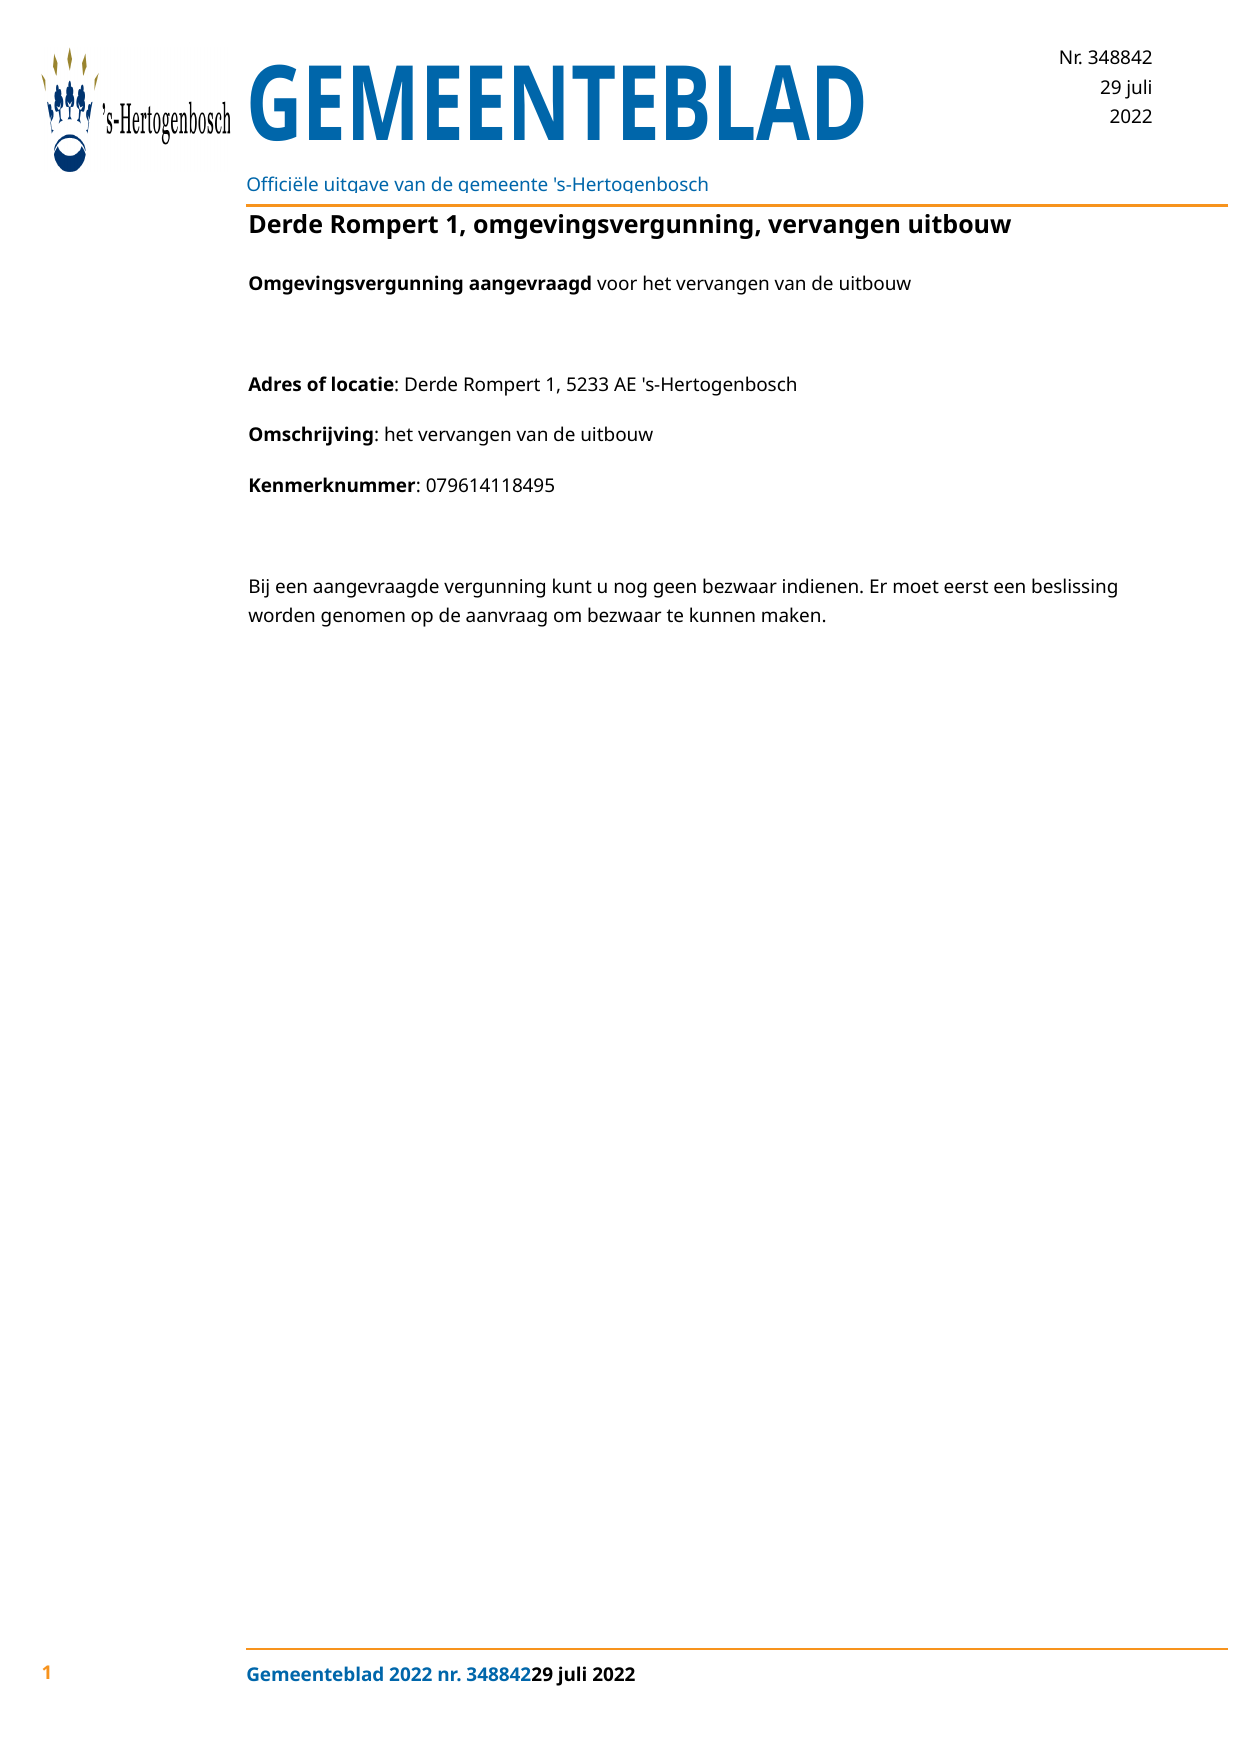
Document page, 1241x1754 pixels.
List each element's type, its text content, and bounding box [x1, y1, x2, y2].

text Omgevingsvergunning aangevraagd voor het vervangen van de uitbouw [248, 270, 1152, 296]
text Derde Rompert 1, omgevingsvergunning, vervangen uitbouw [248, 207, 1152, 241]
text Bij een aangevraagde vergunning kunt u nog geen bezwaar indienen. Er moet eerst een beslissing worden genomen op de aanvraag om bezwaar te kunnen maken. [248, 573, 1152, 628]
picture [41, 47, 231, 172]
text Kenmerknummer: 079614118495 [248, 472, 1152, 498]
text Omschrijving: het vervangen van de uitbouw [248, 422, 1152, 447]
text Adres of locatie: Derde Rompert 1, 5233 AE 's-Hertogenbosch [248, 371, 1152, 397]
